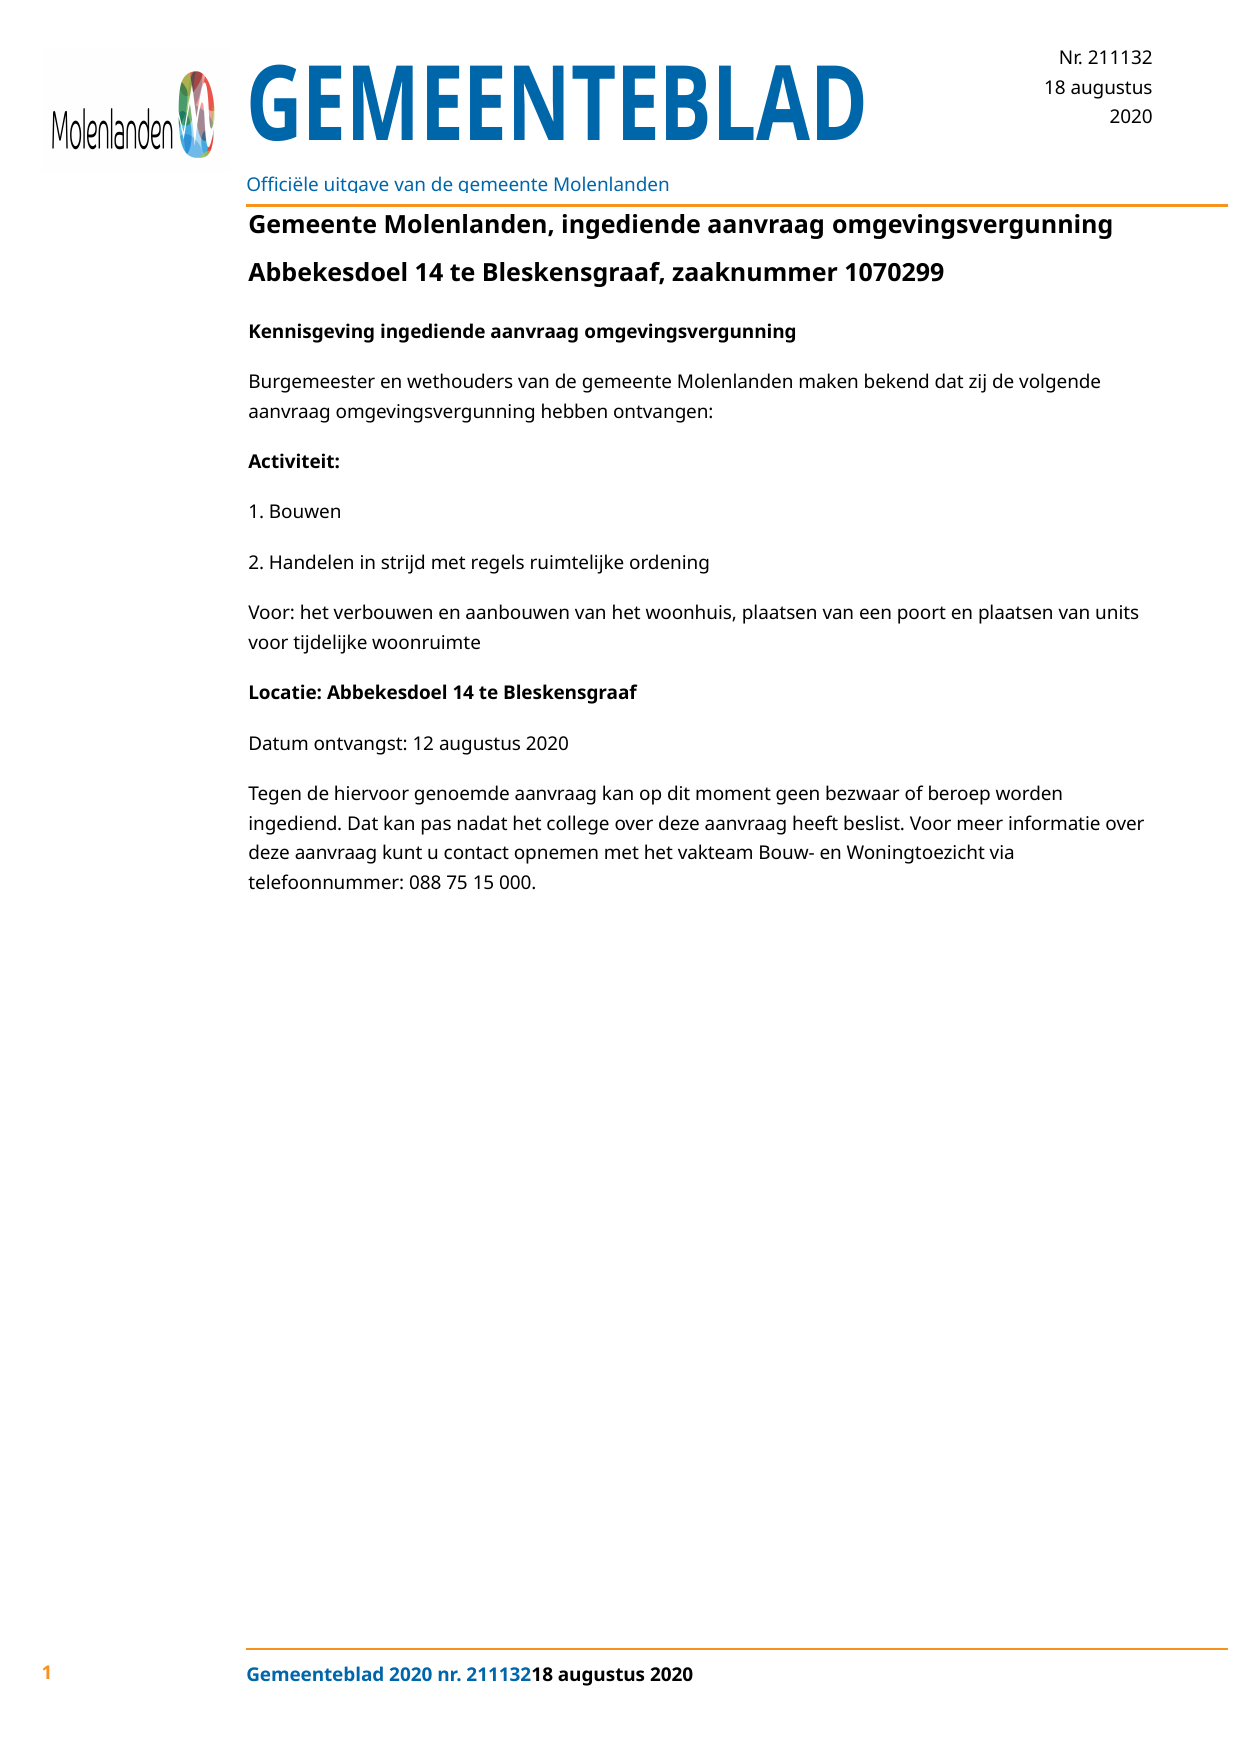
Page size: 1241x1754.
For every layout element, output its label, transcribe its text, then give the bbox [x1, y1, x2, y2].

text Datum ontvangst: 12 augustus 2020 [248, 730, 1152, 756]
text Locatie: Abbekesdoel 14 te Bleskensgraaf [248, 679, 1152, 705]
text 2. Handelen in strijd met regels ruimtelijke ordening [248, 549, 1152, 575]
text Gemeente Molenlanden, ingediende aanvraag omgevingsvergunning Abbekesdoel 14 te Bleskensgraaf, zaaknummer 1070299 [248, 207, 1152, 288]
text Tegen de hiervoor genoemde aanvraag kan op dit moment geen bezwaar of beroep worden ingediend. Dat kan pas nadat het college over deze aanvraag heeft beslist. Voor meer informatie over deze aanvraag kunt u contact opnemen met het vakteam Bouw- en Woningtoezicht via telefoonnummer: 088 75 15 000. [248, 780, 1152, 895]
text Burgemeester en wethouders van de gemeente Molenlanden maken bekend dat zij de volgende aanvraag omgevingsvergunning hebben ontvangen: [248, 368, 1152, 424]
text 1. Bouwen [248, 499, 1152, 524]
text Activiteit: [248, 448, 1152, 474]
text Kennisgeving ingediende aanvraag omgevingsvergunning [248, 318, 1152, 344]
picture [41, 47, 231, 172]
text Voor: het verbouwen en aanbouwen van het woonhuis, plaatsen van een poort en plaatsen van units voor tijdelijke woonruimte [248, 599, 1152, 655]
